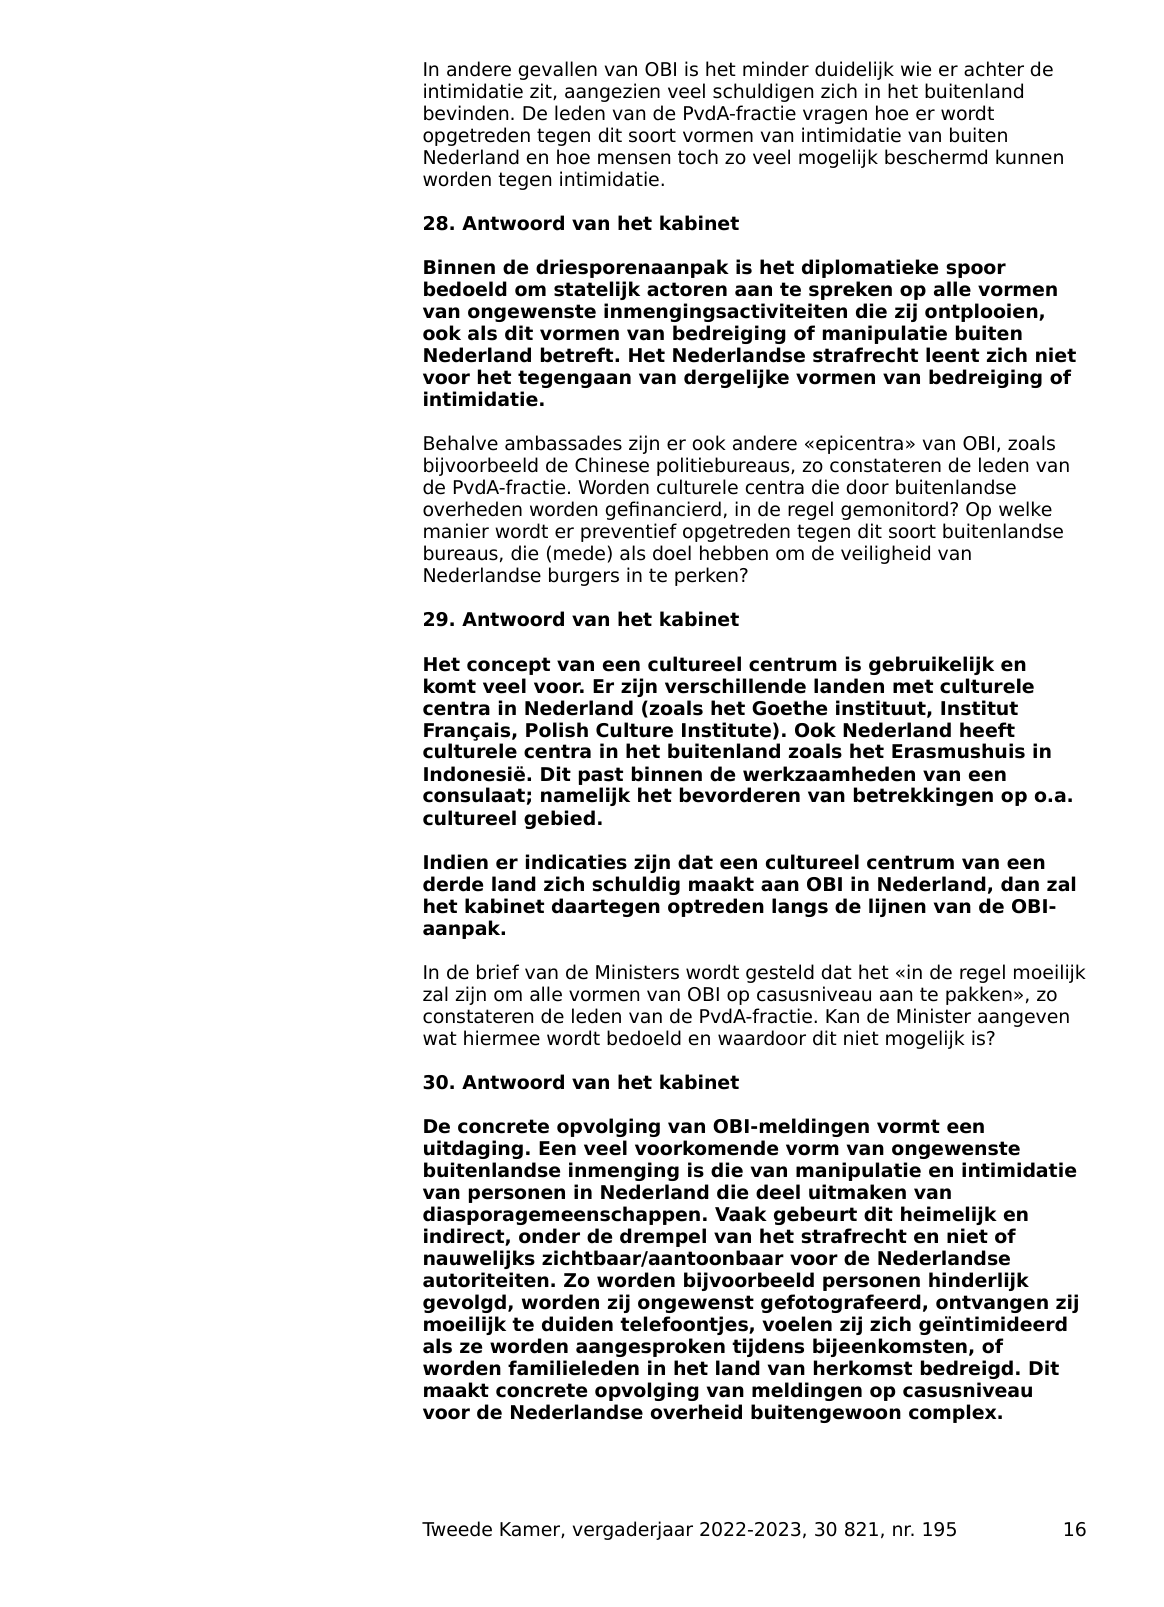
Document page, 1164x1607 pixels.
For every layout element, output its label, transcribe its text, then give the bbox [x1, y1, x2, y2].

subtitle 29. Antwoord van het kabinet [422, 609, 1087, 631]
text Het concept van een cultureel centrum is gebruikelijk en komt veel voor. Er zijn verschillende landen met culturele centra in Nederland (zoals het Goethe instituut, Institut Français, Polish Culture Institute). Ook Nederland heeft culturele centra in het buitenland zoals het Erasmushuis in Indonesië. Dit past binnen de werkzaamheden van een consulaat; namelijk het bevorderen van betrekkingen op o.a. cultureel gebied. [422, 653, 1087, 829]
subtitle 28. Antwoord van het kabinet [422, 213, 1087, 235]
subtitle 30. Antwoord van het kabinet [422, 1072, 1087, 1094]
text In de brief van de Ministers wordt gesteld dat het «in de regel moeilijk zal zijn om alle vormen van OBI op casusniveau aan te pakken», zo constateren de leden van de PvdA-fractie. Kan de Minister aangeven wat hiermee wordt bedoeld en waardoor dit niet mogelijk is? [422, 962, 1087, 1049]
text De concrete opvolging van OBI-meldingen vormt een uitdaging. Een veel voorkomende vorm van ongewenste buitenlandse inmenging is die van manipulatie en intimidatie van personen in Nederland die deel uitmaken van diasporagemeenschappen. Vaak gebeurt dit heimelijk en indirect, onder de drempel van het strafrecht en niet of nauwelijks zichtbaar/aantoonbaar voor de Nederlandse autoriteiten. Zo worden bijvoorbeeld personen hinderlijk gevolgd, worden zij ongewenst gefotografeerd, ontvangen zij moeilijk te duiden telefoontjes, voelen zij zich geïntimideerd als ze worden aangesproken tijdens bijeenkomsten, of worden familieleden in het land van herkomst bedreigd. Dit maakt concrete opvolging van meldingen op casusniveau voor de Nederlandse overheid buitengewoon complex. [422, 1116, 1087, 1424]
text Indien er indicaties zijn dat een cultureel centrum van een derde land zich schuldig maakt aan OBI in Nederland, dan zal het kabinet daartegen optreden langs de lijnen van de OBI-aanpak. [422, 852, 1087, 939]
text In andere gevallen van OBI is het minder duidelijk wie er achter de intimidatie zit, aangezien veel schuldigen zich in het buitenland bevinden. De leden van de PvdA-fractie vragen hoe er wordt opgetreden tegen dit soort vormen van intimidatie van buiten Nederland en hoe mensen toch zo veel mogelijk beschermd kunnen worden tegen intimidatie. [422, 59, 1087, 191]
text Behalve ambassades zijn er ook andere «epicentra» van OBI, zoals bijvoorbeeld de Chinese politiebureaus, zo constateren de leden van de PvdA-fractie. Worden culturele centra die door buitenlandse overheden worden gefinancierd, in de regel gemonitord? Op welke manier wordt er preventief opgetreden tegen dit soort buitenlandse bureaus, die (mede) als doel hebben om de veiligheid van Nederlandse burgers in te perken? [422, 433, 1087, 587]
text Binnen de driesporenaanpak is het diplomatieke spoor bedoeld om statelijk actoren aan te spreken op alle vormen van ongewenste inmengingsactiviteiten die zij ontplooien, ook als dit vormen van bedreiging of manipulatie buiten Nederland betreft. Het Nederlandse strafrecht leent zich niet voor het tegengaan van dergelijke vormen van bedreiging of intimidatie. [422, 257, 1087, 411]
